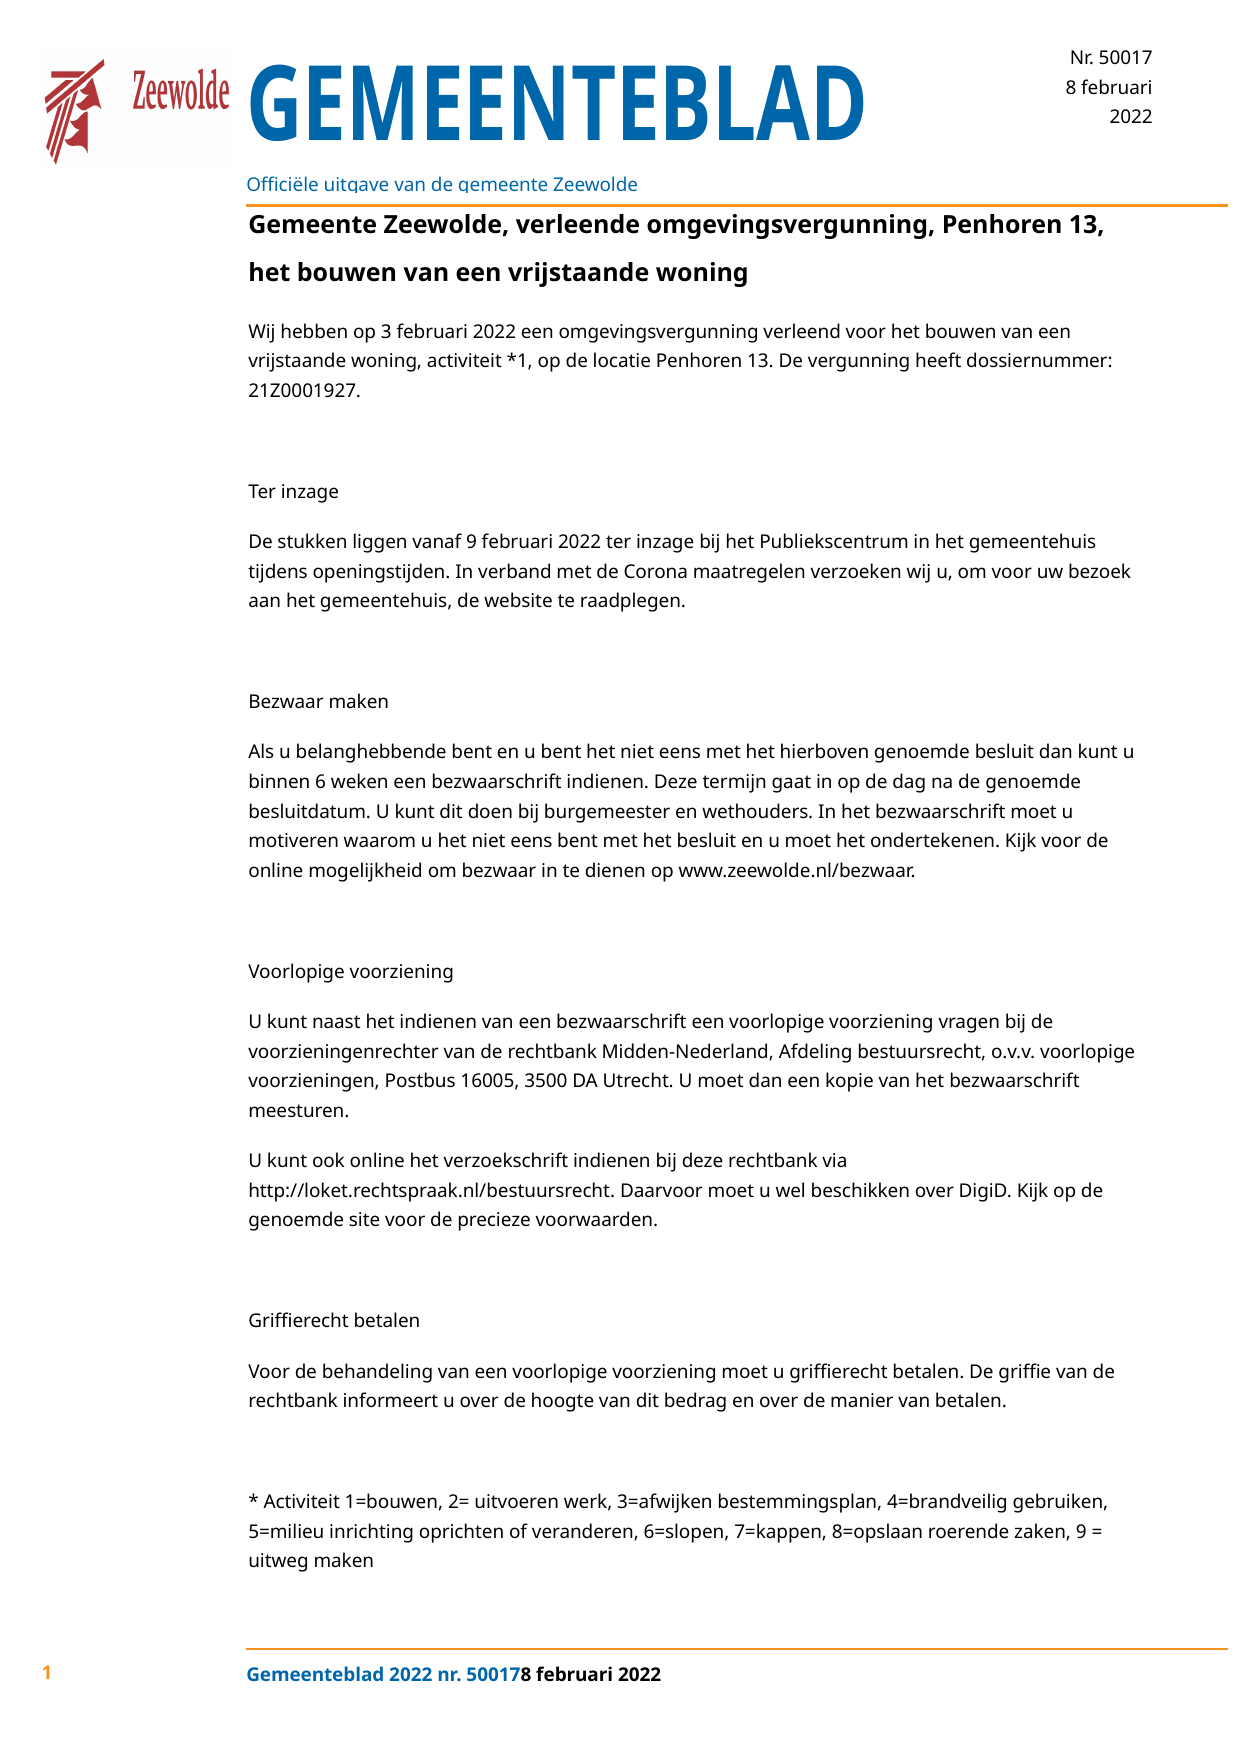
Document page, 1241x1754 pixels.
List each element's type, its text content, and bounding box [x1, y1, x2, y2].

text Als u belanghebbende bent en u bent het niet eens met het hierboven genoemde besluit dan kunt u binnen 6 weken een bezwaarschrift indienen. Deze termijn gaat in op de dag na de genoemde besluitdatum. U kunt dit doen bij burgemeester en wethouders. In het bezwaarschrift moet u motiveren waarom u het niet eens bent met het besluit en u moet het ondertekenen. Kijk voor de online mogelijkheid om bezwaar in te dienen op www.zeewolde.nl/bezwaar. [248, 739, 1152, 883]
text Gemeente Zeewolde, verleende omgevingsvergunning, Penhoren 13, het bouwen van een vrijstaande woning [248, 207, 1152, 288]
text Bezwaar maken [248, 688, 1152, 714]
text Ter inzage [248, 478, 1152, 504]
text Griffierecht betalen [248, 1307, 1152, 1333]
text Wij hebben op 3 februari 2022 een omgevingsvergunning verleend voor het bouwen van een vrijstaande woning, activiteit *1, op de locatie Penhoren 13. De vergunning heeft dossiernummer: 21Z0001927. [248, 318, 1152, 403]
text * Activiteit 1=bouwen, 2= uitvoeren werk, 3=afwijken bestemmingsplan, 4=brandveilig gebruiken, 5=milieu inrichting oprichten of veranderen, 6=slopen, 7=kappen, 8=opslaan roerende zaken, 9 = uitweg maken [248, 1488, 1152, 1573]
text U kunt ook online het verzoekschrift indienen bij deze rechtbank via http://loket.rechtspraak.nl/bestuursrecht. Daarvoor moet u wel beschikken over DigiD. Kijk op de genoemde site voor de precieze voorwaarden. [248, 1147, 1152, 1232]
text Voorlopige voorziening [248, 958, 1152, 984]
picture [41, 47, 231, 172]
text Voor de behandeling van een voorlopige voorziening moet u griffierecht betalen. De griffie van de rechtbank informeert u over de hoogte van dit bedrag en over de manier van betalen. [248, 1358, 1152, 1413]
text De stukken liggen vanaf 9 februari 2022 ter inzage bij het Publiekscentrum in het gemeentehuis tijdens openingstijden. In verband met de Corona maatregelen verzoeken wij u, om voor uw bezoek aan het gemeentehuis, de website te raadplegen. [248, 528, 1152, 613]
text U kunt naast het indienen van een bezwaarschrift een voorlopige voorziening vragen bij de voorzieningenrechter van de rechtbank Midden-Nederland, Afdeling bestuursrecht, o.v.v. voorlopige voorzieningen, Postbus 16005, 3500 DA Utrecht. U moet dan een kopie van het bezwaarschrift meesturen. [248, 1008, 1152, 1123]
